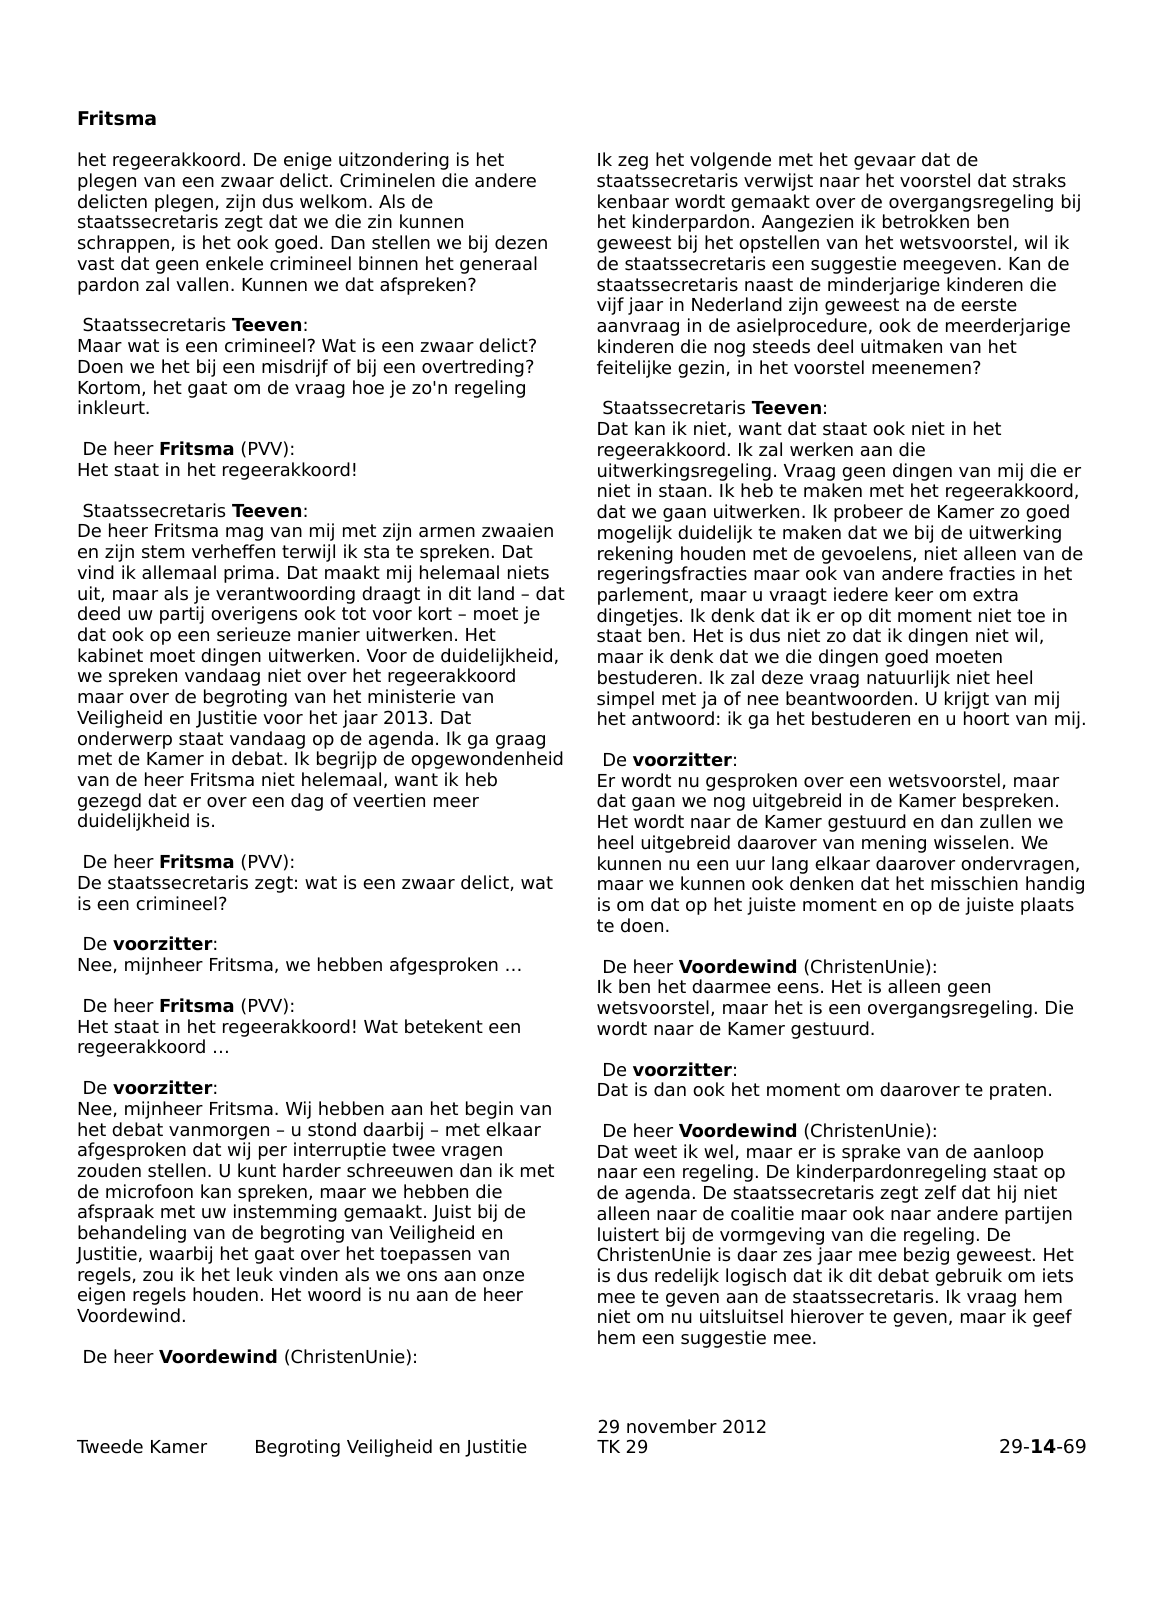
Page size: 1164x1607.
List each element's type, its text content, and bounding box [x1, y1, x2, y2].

text Dat kan ik niet, want dat staat ook niet in het regeerakkoord. Ik zal werken aan die uitwerkingsregeling. Vraag geen dingen van mij die er niet in staan. Ik heb te maken met het regeerakkoord, dat we gaan uitwerken. Ik probeer de Kamer zo goed mogelijk duidelijk te maken dat we bij de uitwerking rekening houden met de gevoelens, niet alleen van de regeringsfracties maar ook van andere fracties in het parlement, maar u vraagt iedere keer om extra dingetjes. Ik denk dat ik er op dit moment niet toe in staat ben. Het is dus niet zo dat ik dingen niet wil, maar ik denk dat we die dingen goed moeten bestuderen. Ik zal deze vraag natuurlijk niet heel simpel met ja of nee beantwoorden. U krijgt van mij het antwoord: ik ga het bestuderen en u hoort van mij. [596, 419, 1087, 730]
text Nee, mijnheer Fritsma, we hebben afgesproken … [77, 955, 567, 976]
text Het staat in het regeerakkoord! Wat betekent een regeerakkoord … [77, 1016, 567, 1058]
text Er wordt nu gesproken over een wetsvoorstel, maar dat gaan we nog uitgebreid in de Kamer bespreken. Het wordt naar de Kamer gestuurd en dan zullen we heel uitgebreid daarover van mening wisselen. We kunnen nu een uur lang elkaar daarover ondervragen, maar we kunnen ook denken dat het misschien handig is om dat op het juiste moment en op de juiste plaats te doen. [596, 771, 1087, 936]
text De voorzitter: [77, 1078, 567, 1099]
text De staatssecretaris zegt: wat is een zwaar delict, wat is een crimineel? [77, 873, 567, 914]
text Staatssecretaris Teeven: [77, 500, 567, 521]
text Ik ben het daarmee eens. Het is alleen geen wetsvoorstel, maar het is een overgangsregeling. Die wordt naar de Kamer gestuurd. [596, 977, 1087, 1039]
text Het staat in het regeerakkoord! [77, 460, 567, 480]
text Dat weet ik wel, maar er is sprake van de aanloop naar een regeling. De kinderpardonregeling staat op de agenda. De staatssecretaris zegt zelf dat hij niet alleen naar de coalitie maar ook naar andere partijen luistert bij de vormgeving van die regeling. De ChristenUnie is daar zes jaar mee bezig geweest. Het is dus redelijk logisch dat ik dit debat gebruik om iets mee te geven aan de staatssecretaris. Ik vraag hem niet om nu uitsluitsel hierover te geven, maar ik geef hem een suggestie mee. [596, 1142, 1087, 1349]
text Nee, mijnheer Fritsma. Wij hebben aan het begin van het debat vanmorgen – u stond daarbij – met elkaar afgesproken dat wij per interruptie twee vragen zouden stellen. U kunt harder schreeuwen dan ik met de microfoon kan spreken, maar we hebben die afspraak met uw instemming gemaakt. Juist bij de behandeling van de begroting van Veiligheid en Justitie, waarbij het gaat over het toepassen van regels, zou ik het leuk vinden als we ons aan onze eigen regels houden. Het woord is nu aan de heer Voordewind. [77, 1099, 567, 1327]
text Staatssecretaris Teeven: [77, 315, 567, 336]
text De heer Fritsma (PVV): [77, 439, 567, 460]
text De heer Voordewind (ChristenUnie): [596, 1121, 1087, 1142]
text De voorzitter: [596, 750, 1087, 771]
text Dat is dan ook het moment om daarover te praten. [596, 1080, 1087, 1101]
text De heer Fritsma (PVV): [77, 852, 567, 873]
text De voorzitter: [77, 934, 567, 955]
text De heer Voordewind (ChristenUnie): [596, 956, 1087, 977]
text Maar wat is een crimineel? Wat is een zwaar delict? Doen we het bij een misdrijf of bij een overtreding? Kortom, het gaat om de vraag hoe je zo'n regeling inkleurt. [77, 336, 567, 419]
text De heer Voordewind (ChristenUnie): [77, 1347, 567, 1367]
text De heer Fritsma (PVV): [77, 996, 567, 1016]
text Ik zeg het volgende met het gevaar dat de staatssecretaris verwijst naar het voorstel dat straks kenbaar wordt gemaakt over de overgangsregeling bij het kinderpardon. Aangezien ik betrokken ben geweest bij het opstellen van het wetsvoorstel, wil ik de staatssecretaris een suggestie meegeven. Kan de staatssecretaris naast de minderjarige kinderen die vijf jaar in Nederland zijn geweest na de eerste aanvraag in de asielprocedure, ook de meerderjarige kinderen die nog steeds deel uitmaken van het feitelijke gezin, in het voorstel meenemen? [596, 150, 1087, 378]
text Staatssecretaris Teeven: [596, 398, 1087, 419]
text het regeerakkoord. De enige uitzondering is het plegen van een zwaar delict. Criminelen die andere delicten plegen, zijn dus welkom. Als de staatssecretaris zegt dat we die zin kunnen schrappen, is het ook goed. Dan stellen we bij dezen vast dat geen enkele crimineel binnen het generaal pardon zal vallen. Kunnen we dat afspreken? [77, 150, 567, 295]
text De voorzitter: [596, 1059, 1087, 1080]
text De heer Fritsma mag van mij met zijn armen zwaaien en zijn stem verheffen terwijl ik sta te spreken. Dat vind ik allemaal prima. Dat maakt mij helemaal niets uit, maar als je verantwoording draagt in dit land – dat deed uw partij overigens ook tot voor kort – moet je dat ook op een serieuze manier uitwerken. Het kabinet moet dingen uitwerken. Voor de duidelijkheid, we spreken vandaag niet over het regeerakkoord maar over de begroting van het ministerie van Veiligheid en Justitie voor het jaar 2013. Dat onderwerp staat vandaag op de agenda. Ik ga graag met de Kamer in debat. Ik begrijp de opgewondenheid van de heer Fritsma niet helemaal, want ik heb gezegd dat er over een dag of veertien meer duidelijkheid is. [77, 521, 567, 832]
